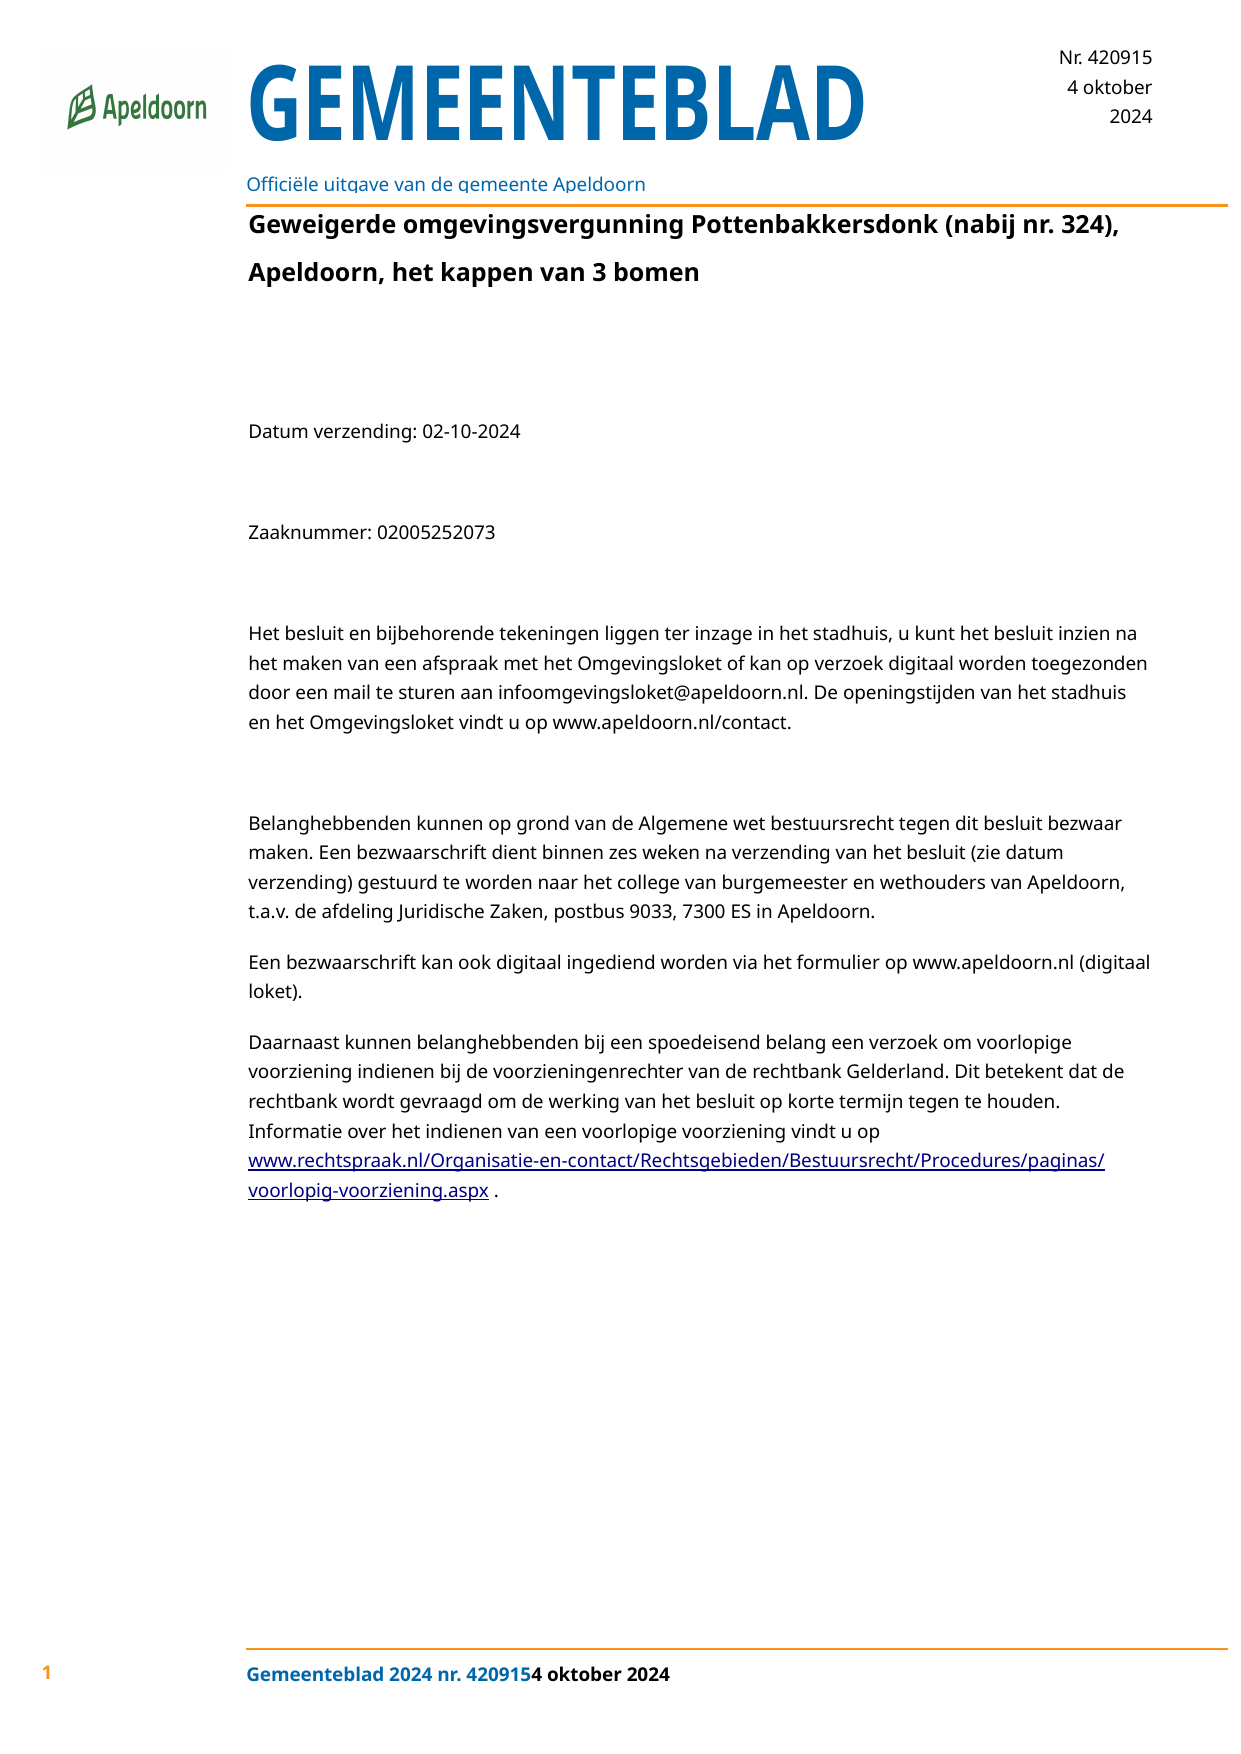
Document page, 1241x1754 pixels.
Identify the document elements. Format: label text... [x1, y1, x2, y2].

text Daarnaast kunnen belanghebbenden bij een spoedeisend belang een verzoek om voorlopige voorziening indienen bij de voorzieningenrechter van de rechtbank Gelderland. Dit betekent dat de rechtbank wordt gevraagd om de werking van het besluit op korte termijn tegen te houden. Informatie over het indienen van een voorlopige voorziening vindt u op www.rechtspraak.nl/Organisatie-en-contact/Rechtsgebieden/Bestuursrecht/Procedures/paginas/voorlopig-voorziening.aspx . [248, 1029, 1152, 1203]
text Belanghebbenden kunnen op grond van de Algemene wet bestuursrecht tegen dit besluit bezwaar maken. Een bezwaarschrift dient binnen zes weken na verzending van het besluit (zie datum verzending) gestuurd te worden naar het college van burgemeester en wethouders van Apeldoorn, t.a.v. de afdeling Juridische Zaken, postbus 9033, 7300 ES in Apeldoorn. [248, 810, 1152, 924]
text Een bezwaarschrift kan ook digitaal ingediend worden via het formulier op www.apeldoorn.nl (digitaal loket). [248, 949, 1152, 1004]
text Het besluit en bijbehorende tekeningen liggen ter inzage in het stadhuis, u kunt het besluit inzien na het maken van een afspraak met het Omgevingsloket of kan op verzoek digitaal worden toegezonden door een mail te sturen aan infoomgevingsloket@apeldoorn.nl. De openingstijden van het stadhuis en het Omgevingsloket vindt u op www.apeldoorn.nl/contact. [248, 620, 1152, 735]
text Datum verzending: 02-10-2024 [248, 419, 1152, 444]
text Geweigerde omgevingsvergunning Pottenbakkersdonk (nabij nr. 324), Apeldoorn, het kappen van 3 bomen [248, 207, 1152, 288]
text Zaaknummer: 02005252073 [248, 519, 1152, 545]
picture [41, 47, 231, 172]
